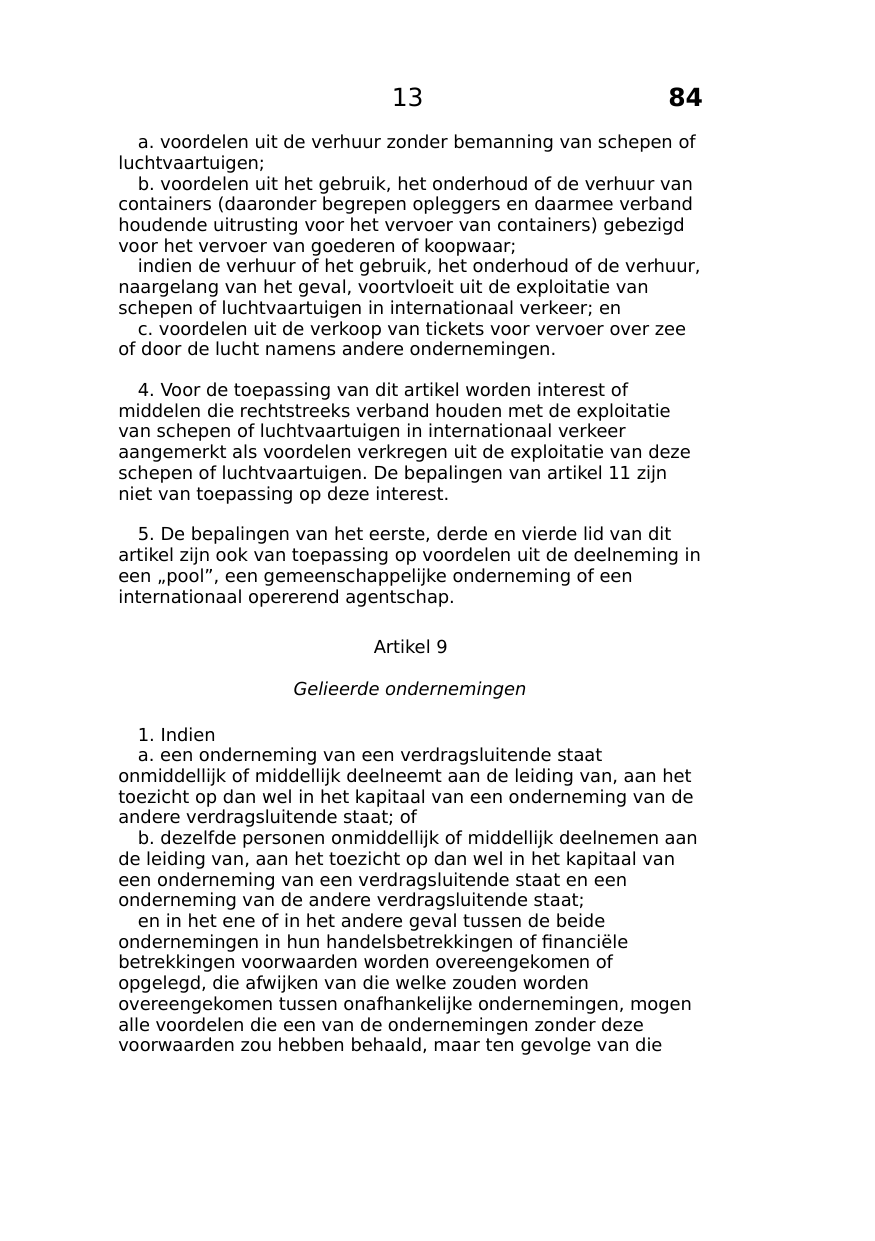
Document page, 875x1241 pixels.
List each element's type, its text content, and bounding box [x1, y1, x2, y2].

text a. voordelen uit de verhuur zonder bemanning van schepen of luchtvaartuigen; [118, 132, 703, 173]
subtitle Artikel 9 Gelieerde ondernemingen [118, 637, 703, 699]
text c. voordelen uit de verkoop van tickets voor vervoer over zee of door de lucht namens andere ondernemingen. [118, 318, 703, 360]
text b. dezelfde personen onmiddellijk of middellijk deelnemen aan de leiding van, aan het toezicht op dan wel in het kapitaal van een onderneming van een verdragsluitende staat en een onderneming van de andere verdragsluitende staat; [118, 828, 703, 911]
text indien de verhuur of het gebruik, het onderhoud of de verhuur, naargelang van het geval, voortvloeit uit de exploitatie van schepen of luchtvaartuigen in internationaal verkeer; en [118, 256, 703, 318]
text 4. Voor de toepassing van dit artikel worden interest of middelen die rechtstreeks verband houden met de exploitatie van schepen of luchtvaartuigen in internationaal verkeer aangemerkt als voordelen verkregen uit de exploitatie van deze schepen of luchtvaartuigen. De bepalingen van artikel 11 zijn niet van toepassing op deze interest. [118, 380, 703, 504]
text en in het ene of in het andere geval tussen de beide ondernemingen in hun handelsbetrekkingen of financiële betrekkingen voorwaarden worden overeengekomen of opgelegd, die afwijken van die welke zouden worden overeengekomen tussen onafhankelijke ondernemingen, mogen alle voordelen die een van de ondernemingen zonder deze voorwaarden zou hebben behaald, maar ten gevolge van die [118, 911, 703, 1056]
text b. voordelen uit het gebruik, het onderhoud of de verhuur van containers (daaronder begrepen opleggers en daarmee verband houdende uitrusting voor het vervoer van containers) gebezigd voor het vervoer van goederen of koopwaar; [118, 173, 703, 256]
text a. een onderneming van een verdragsluitende staat onmiddellijk of middellijk deelneemt aan de leiding van, aan het toezicht op dan wel in het kapitaal van een onderneming van de andere verdragsluitende staat; of [118, 745, 703, 828]
text 5. De bepalingen van het eerste, derde en vierde lid van dit artikel zijn ook van toepassing op voordelen uit de deelneming in een „pool”, een gemeenschappelijke onderneming of een internationaal opererend agentschap. [118, 524, 703, 607]
text 1. Indien [118, 724, 703, 745]
